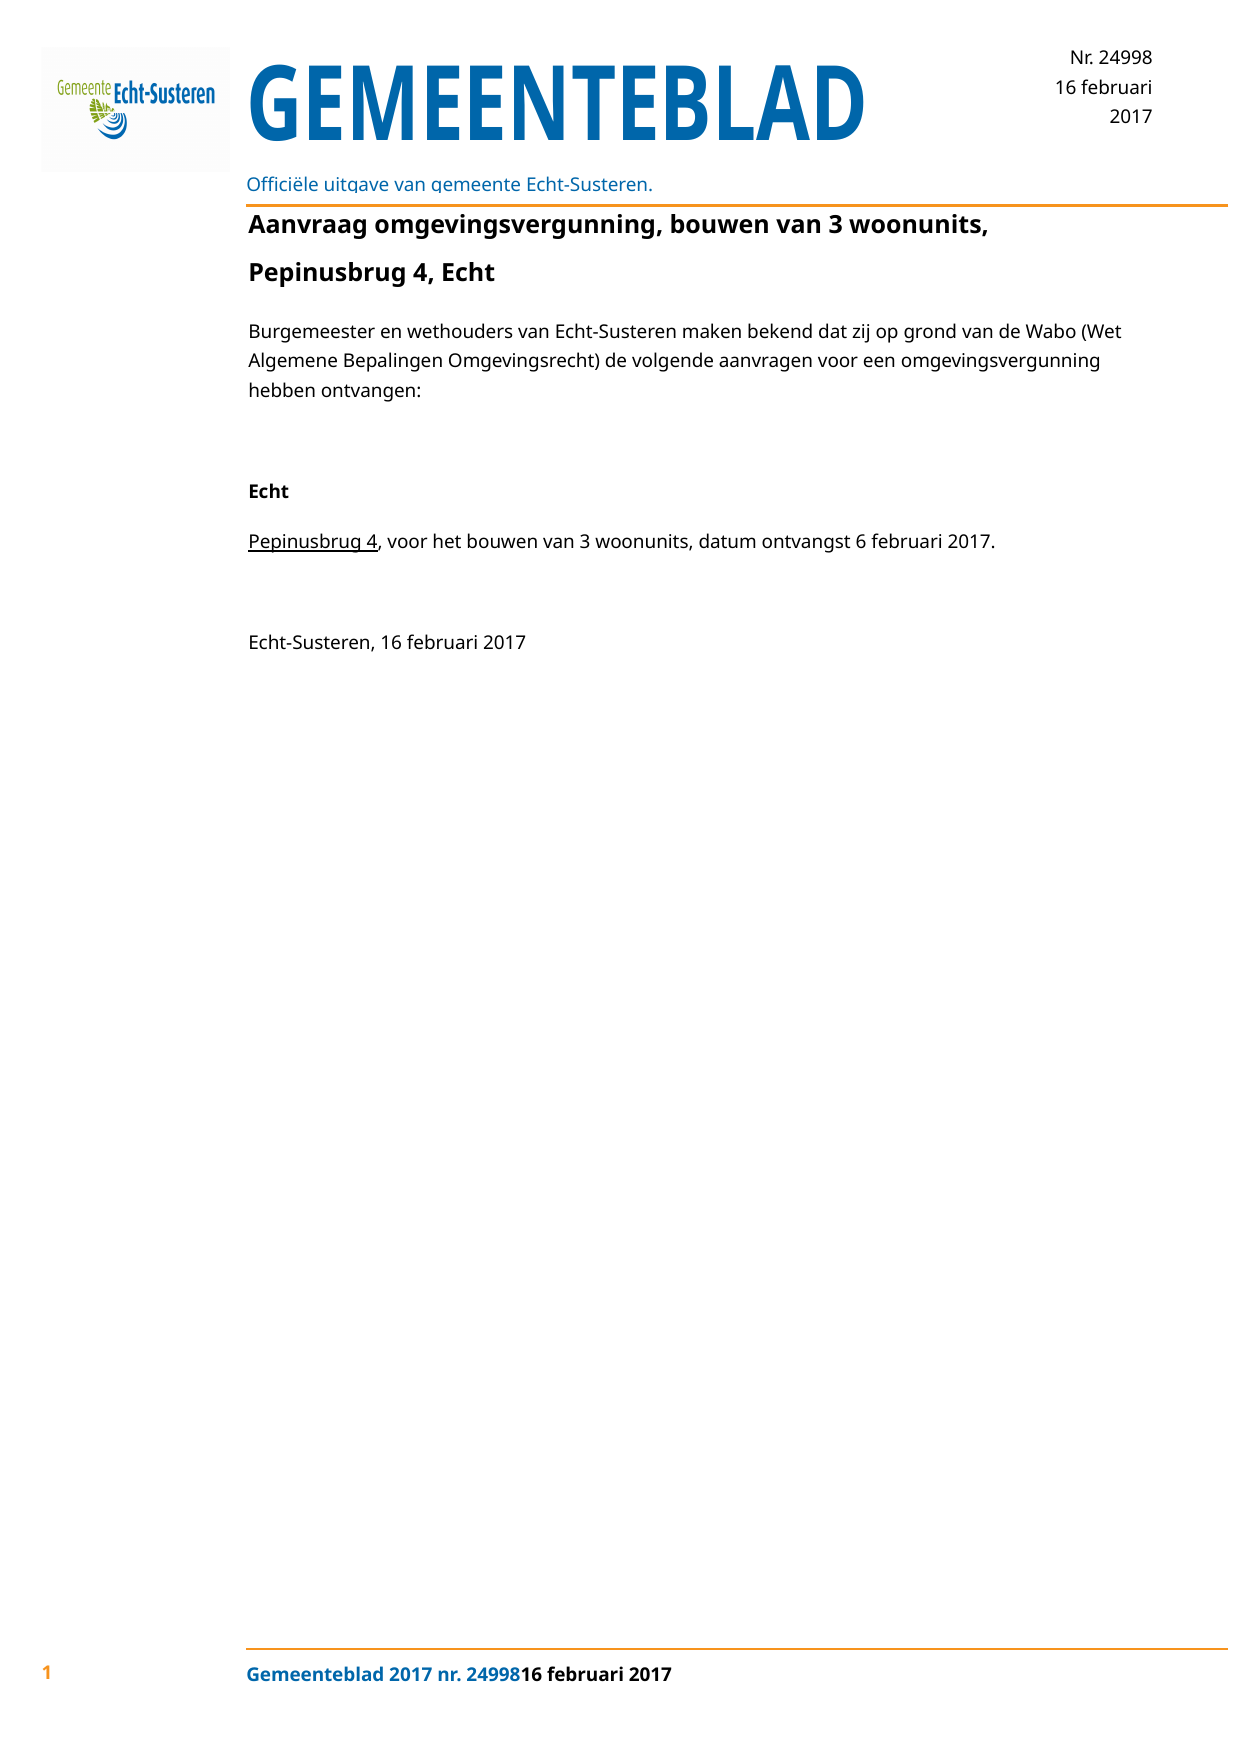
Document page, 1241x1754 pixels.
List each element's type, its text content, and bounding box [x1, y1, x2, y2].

text Echt-Susteren, 16 februari 2017 [248, 629, 1152, 655]
picture [41, 47, 231, 172]
text Echt [248, 478, 1152, 504]
text Pepinusbrug 4, voor het bouwen van 3 woonunits, datum ontvangst 6 februari 2017. [248, 528, 1152, 554]
text Aanvraag omgevingsvergunning, bouwen van 3 woonunits, Pepinusbrug 4, Echt [248, 207, 1152, 288]
text Burgemeester en wethouders van Echt-Susteren maken bekend dat zij op grond van de Wabo (Wet Algemene Bepalingen Omgevingsrecht) de volgende aanvragen voor een omgevingsvergunning hebben ontvangen: [248, 318, 1152, 403]
